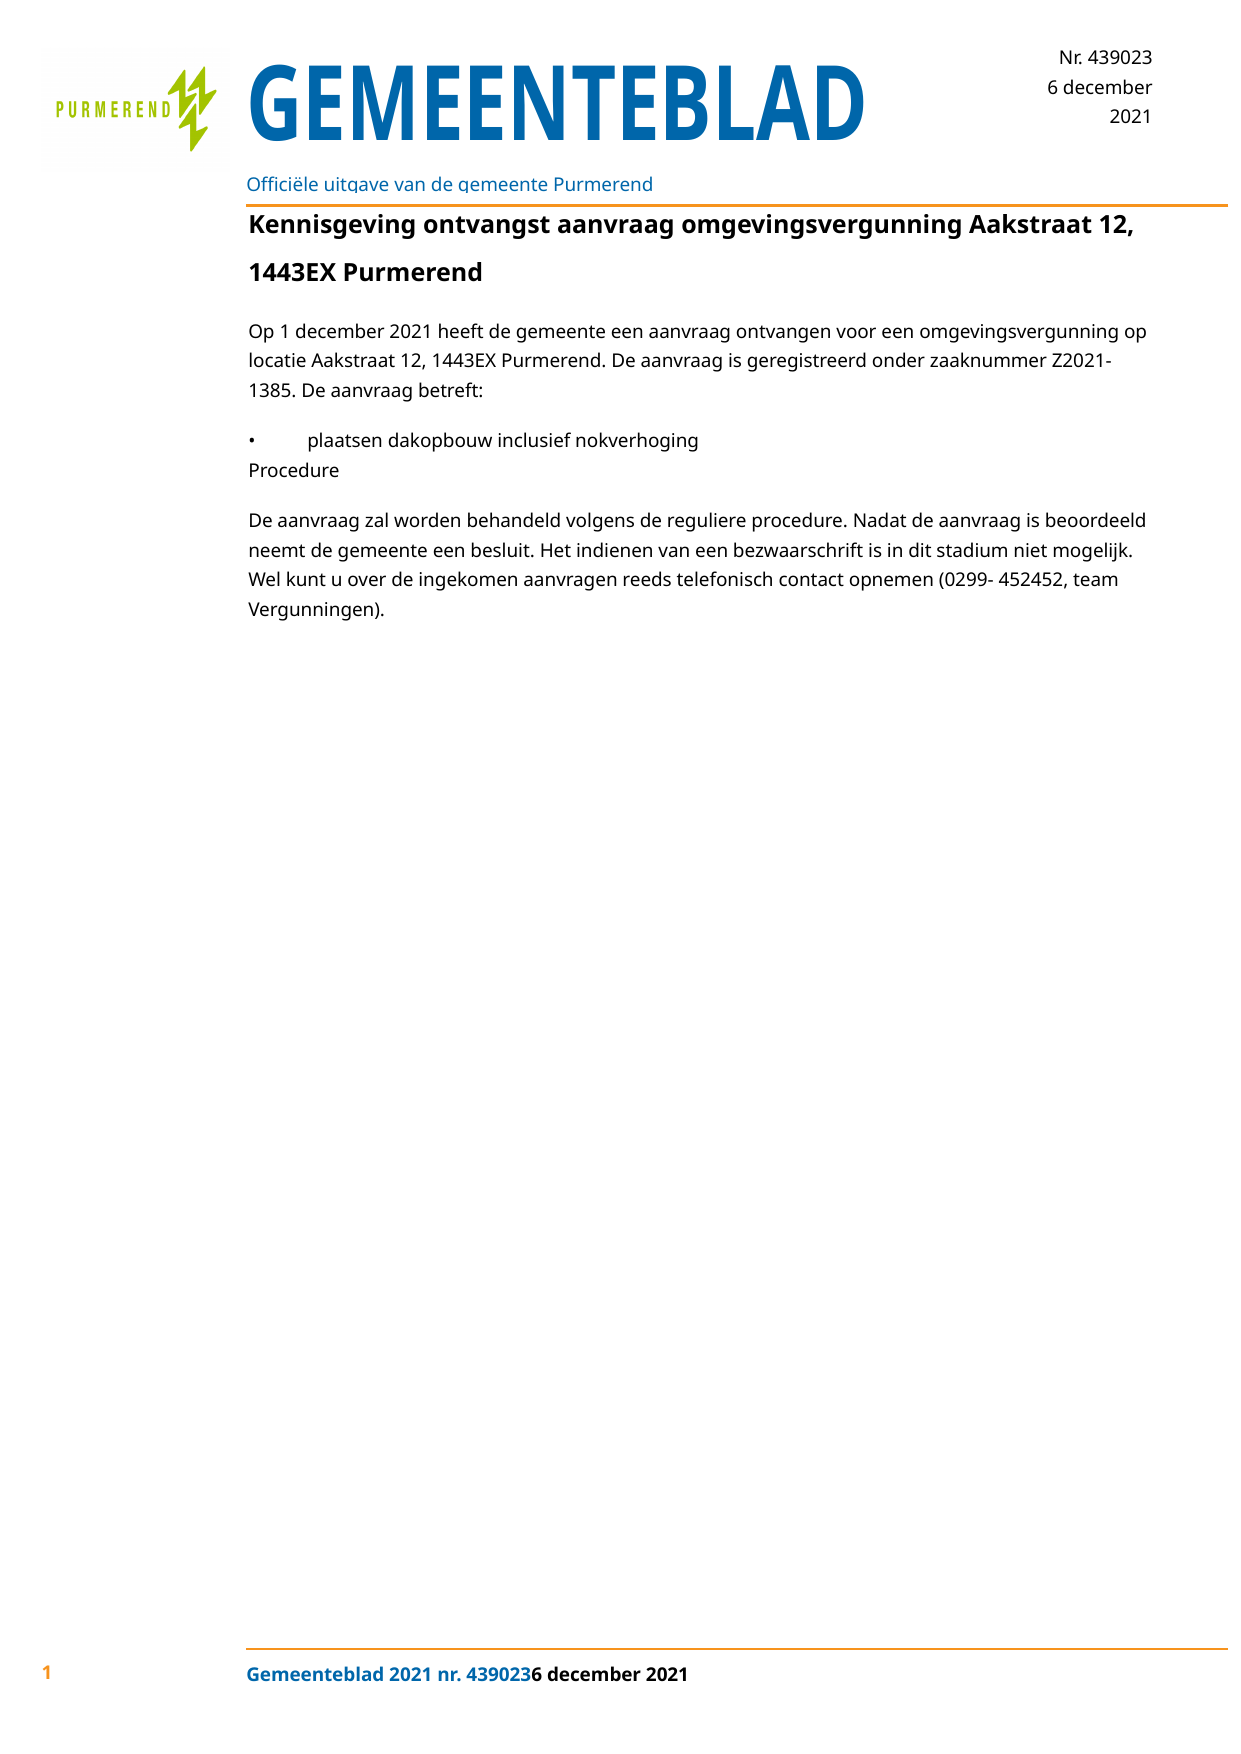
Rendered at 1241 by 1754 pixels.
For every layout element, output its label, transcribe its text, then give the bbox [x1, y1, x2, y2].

text De aanvraag zal worden behandeld volgens de reguliere procedure. Nadat de aanvraag is beoordeeld neemt de gemeente een besluit. Het indienen van een bezwaarschrift is in dit stadium niet mogelijk. Wel kunt u over de ingekomen aanvragen reeds telefonisch contact opnemen (0299- 452452, team Vergunningen). [248, 507, 1152, 622]
text Kennisgeving ontvangst aanvraag omgevingsvergunning Aakstraat 12, 1443EX Purmerend [248, 207, 1152, 288]
text Op 1 december 2021 heeft de gemeente een aanvraag ontvangen voor een omgevingsvergunning op locatie Aakstraat 12, 1443EX Purmerend. De aanvraag is geregistreerd onder zaaknummer Z2021-1385. De aanvraag betreft: [248, 318, 1152, 403]
picture [41, 47, 231, 172]
list plaatsen dakopbouw inclusief nokverhoging [248, 427, 1152, 453]
text Procedure [248, 457, 1152, 483]
